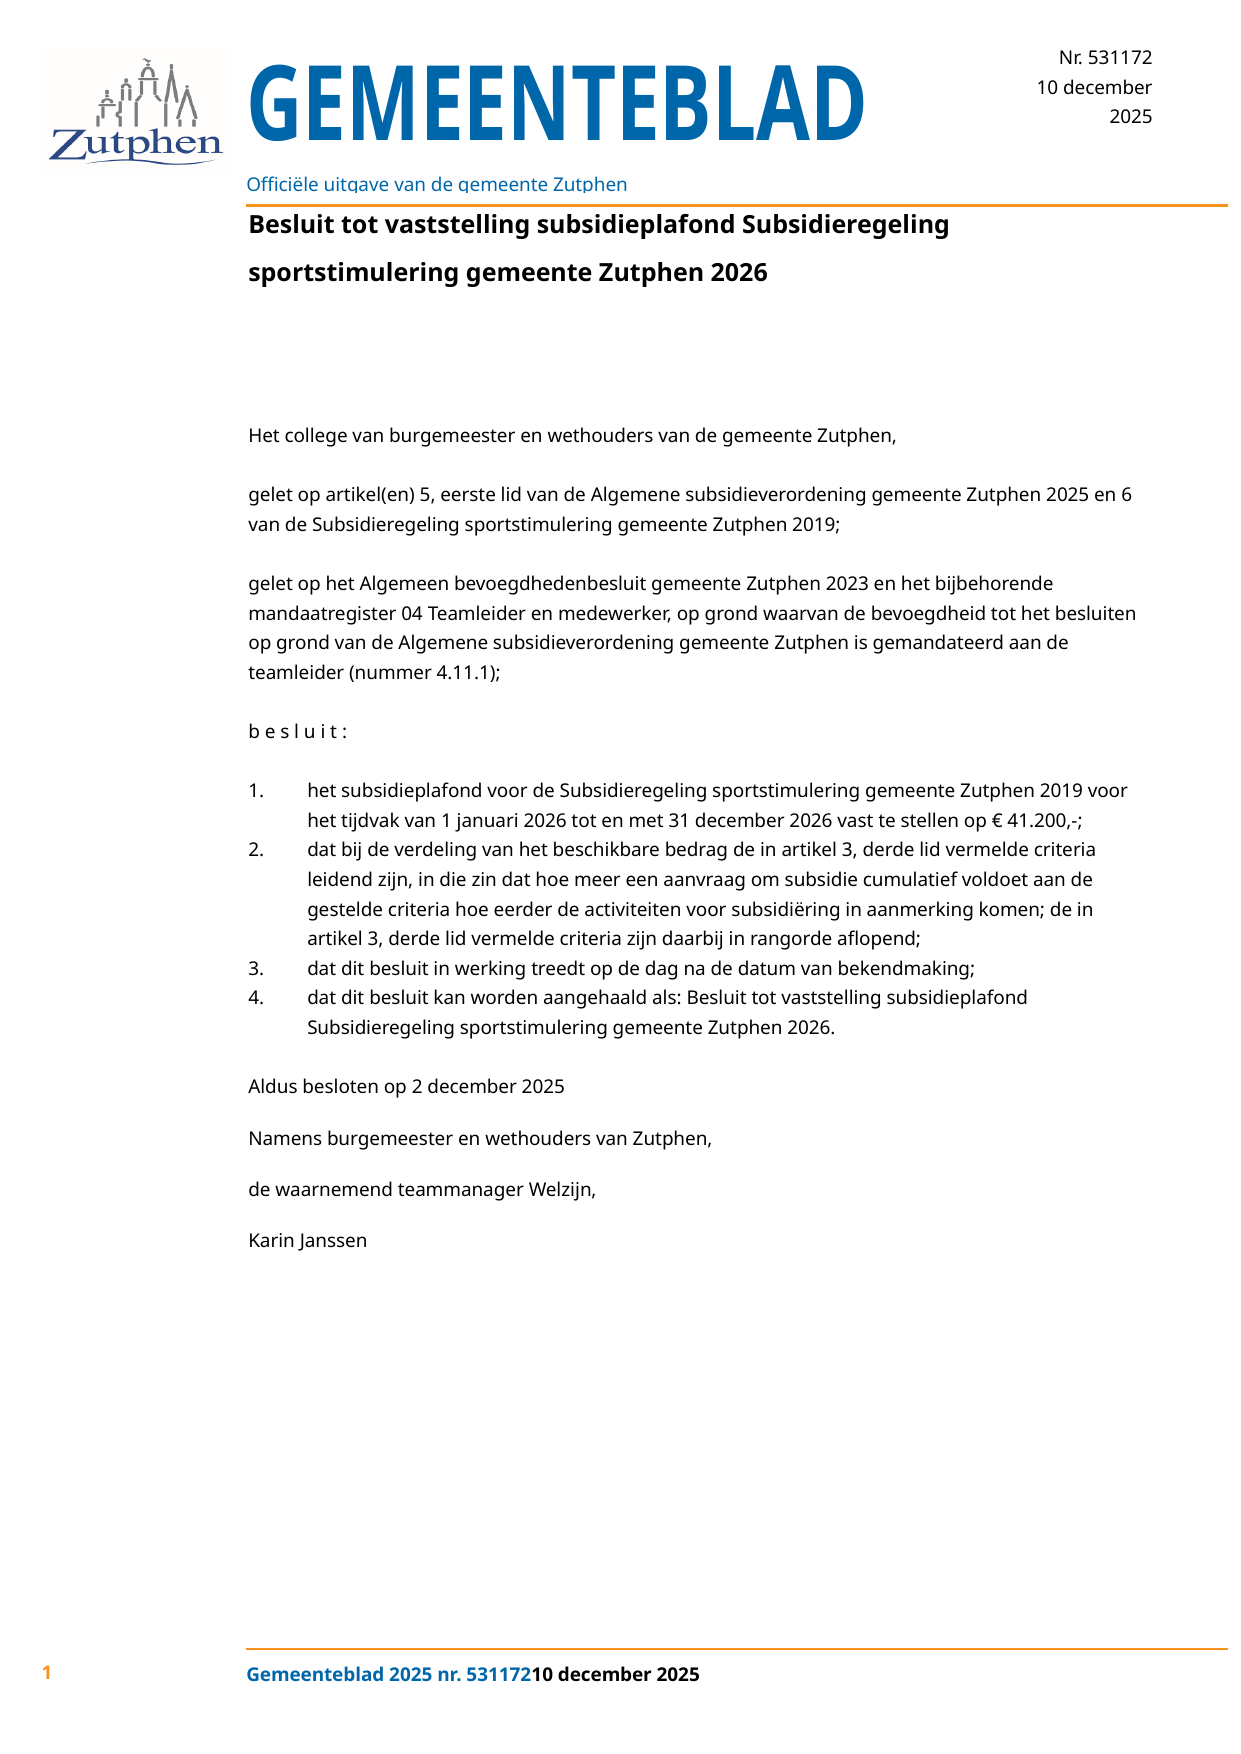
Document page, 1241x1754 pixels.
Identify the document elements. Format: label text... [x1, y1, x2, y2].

list dat dit besluit in werking treedt op de dag na de datum van bekendmaking; [248, 955, 1152, 981]
text Namens burgemeester en wethouders van Zutphen, [248, 1125, 1152, 1151]
text gelet op het Algemeen bevoegdhedenbesluit gemeente Zutphen 2023 en het bijbehorende mandaatregister 04 Teamleider en medewerker, op grond waarvan de bevoegdheid tot het besluiten op grond van de Algemene subsidieverordening gemeente Zutphen is gemandateerd aan de teamleider (nummer 4.11.1); [248, 570, 1152, 685]
list dat dit besluit kan worden aangehaald als: Besluit tot vaststelling subsidieplafond Subsidieregeling sportstimulering gemeente Zutphen 2026. [248, 984, 1152, 1040]
text Het college van burgemeester en wethouders van de gemeente Zutphen, [248, 422, 1152, 448]
picture [41, 47, 231, 172]
text gelet op artikel(en) 5, eerste lid van de Algemene subsidieverordening gemeente Zutphen 2025 en 6 van de Subsidieregeling sportstimulering gemeente Zutphen 2019; [248, 482, 1152, 537]
text Besluit tot vaststelling subsidieplafond Subsidieregeling sportstimulering gemeente Zutphen 2026 [248, 207, 1152, 288]
list het subsidieplafond voor de Subsidieregeling sportstimulering gemeente Zutphen 2019 voor het tijdvak van 1 januari 2026 tot en met 31 december 2026 vast te stellen op € 41.200,-; [248, 777, 1152, 833]
text b e s l u i t : [248, 718, 1152, 744]
list dat bij de verdeling van het beschikbare bedrag de in artikel 3, derde lid vermelde criteria leidend zijn, in die zin dat hoe meer een aanvraag om subsidie cumulatief voldoet aan de gestelde criteria hoe eerder de activiteiten voor subsidiëring in aanmerking komen; de in artikel 3, derde lid vermelde criteria zijn daarbij in rangorde aflopend; [248, 837, 1152, 951]
text de waarnemend teammanager Welzijn, [248, 1176, 1152, 1202]
text Aldus besloten op 2 december 2025 [248, 1073, 1152, 1099]
text Karin Janssen [248, 1228, 1152, 1253]
